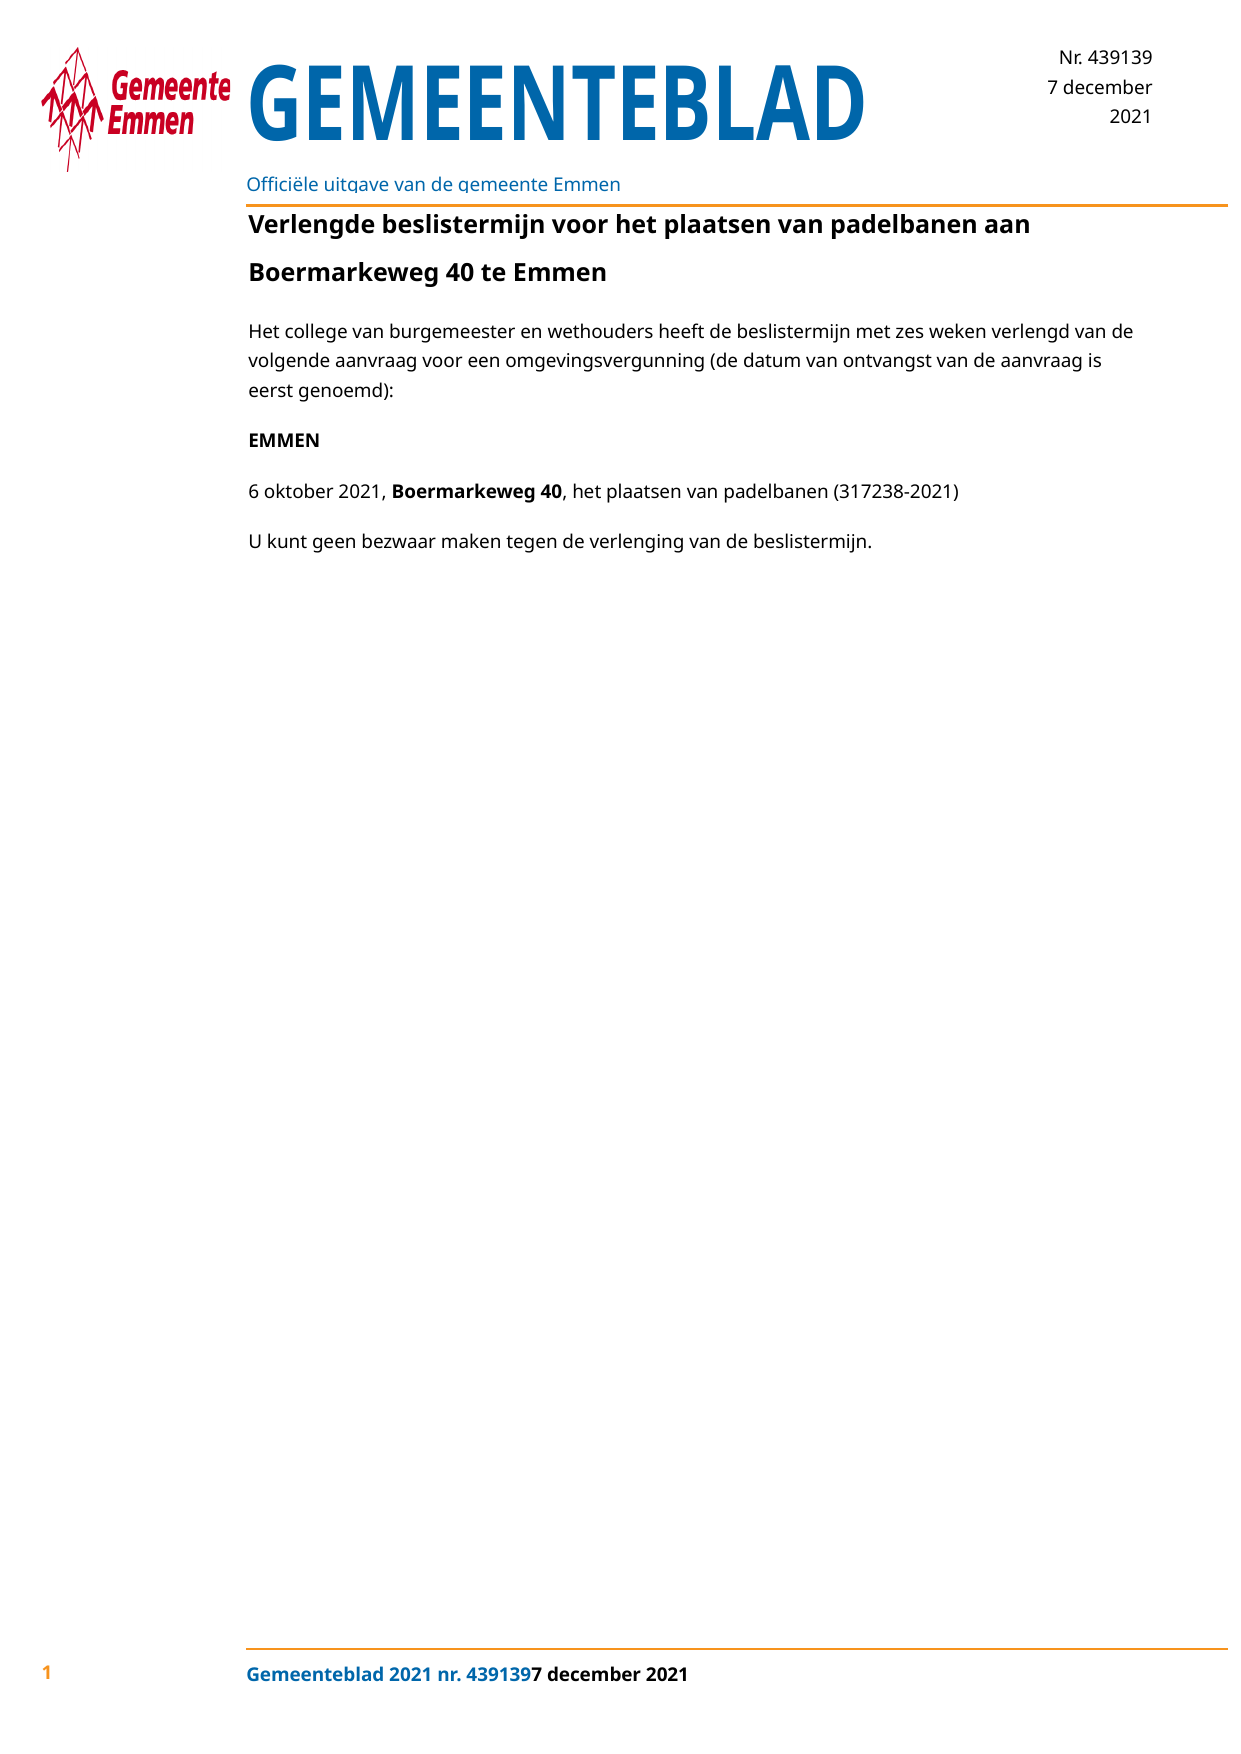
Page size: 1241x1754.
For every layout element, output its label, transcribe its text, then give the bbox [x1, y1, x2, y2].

text 6 oktober 2021, Boermarkeweg 40, het plaatsen van padelbanen (317238-2021) [248, 478, 1152, 504]
text EMMEN [248, 427, 1152, 453]
text U kunt geen bezwaar maken tegen de verlenging van de beslistermijn. [248, 528, 1152, 554]
picture [41, 47, 231, 172]
text Het college van burgemeester en wethouders heeft de beslistermijn met zes weken verlengd van de volgende aanvraag voor een omgevingsvergunning (de datum van ontvangst van de aanvraag is eerst genoemd): [248, 318, 1152, 403]
text Verlengde beslistermijn voor het plaatsen van padelbanen aan Boermarkeweg 40 te Emmen [248, 207, 1152, 288]
